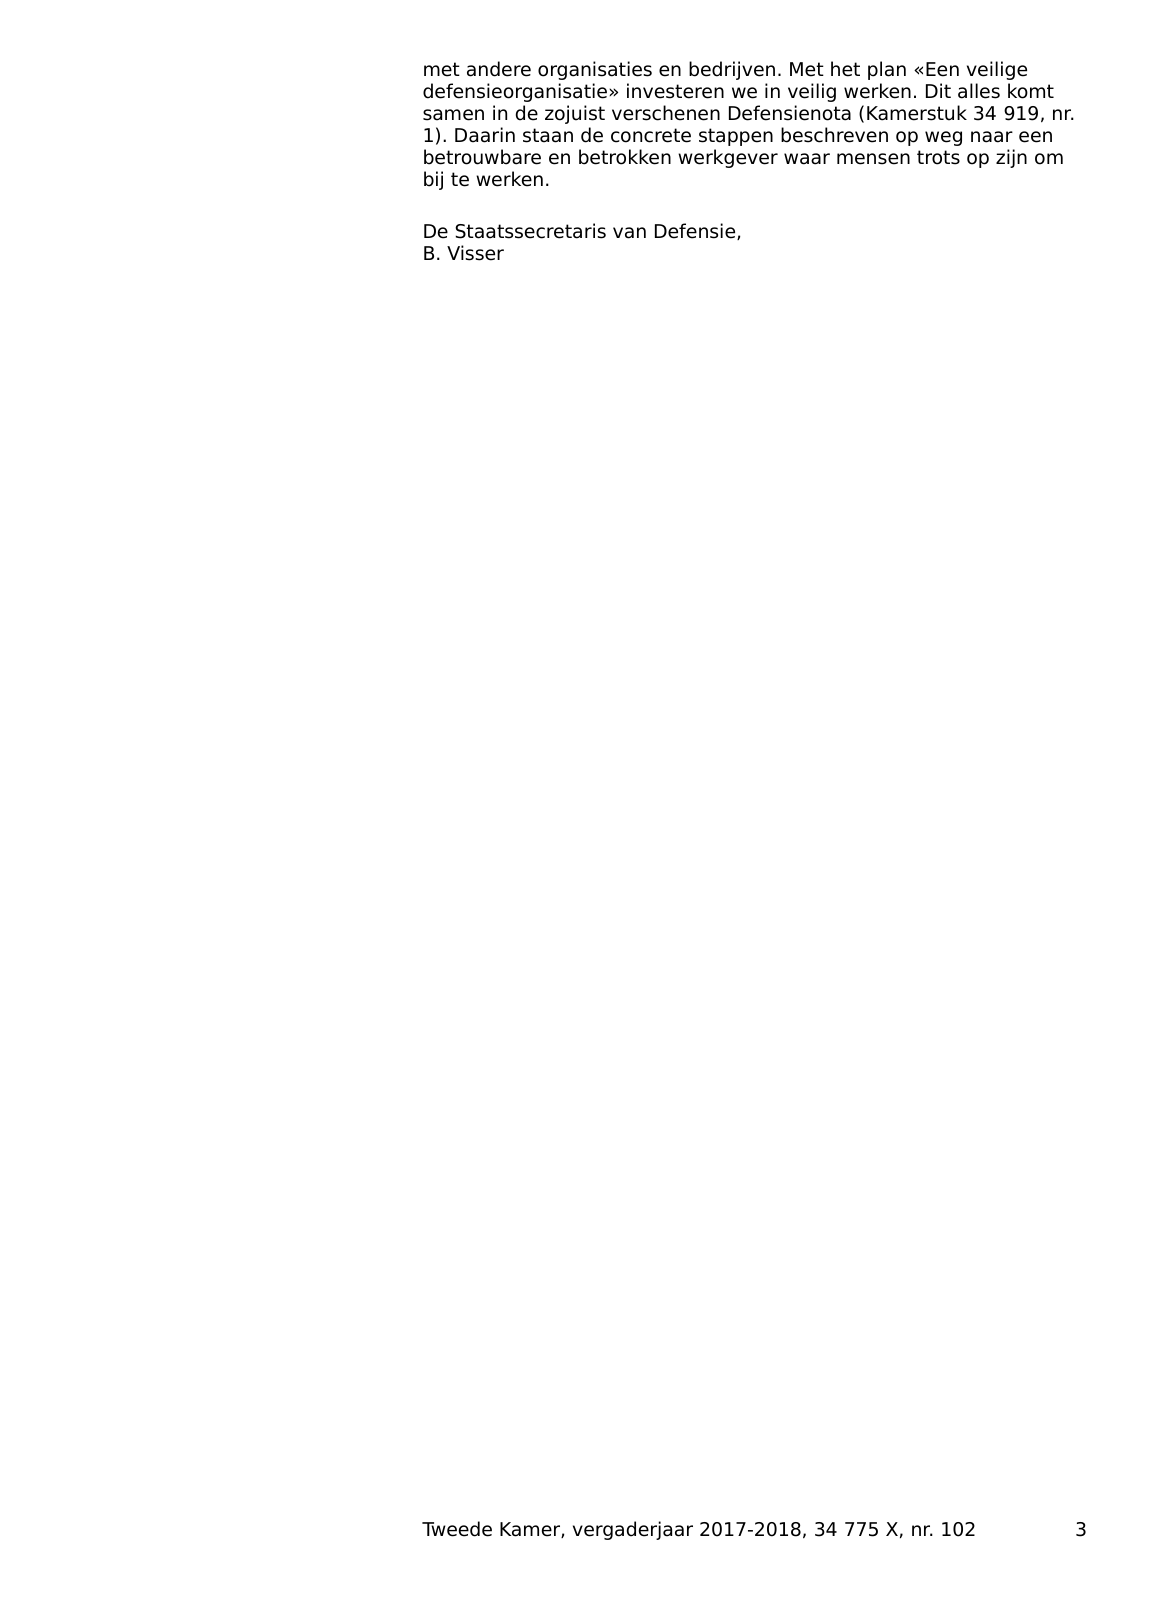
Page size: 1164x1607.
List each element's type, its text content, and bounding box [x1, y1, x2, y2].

text De Staatssecretaris van Defensie, B. Visser [422, 221, 1087, 265]
text met andere organisaties en bedrijven. Met het plan «Een veilige defensieorganisatie» investeren we in veilig werken. Dit alles komt samen in de zojuist verschenen Defensienota (Kamerstuk 34 919, nr. 1). Daarin staan de concrete stappen beschreven op weg naar een betrouwbare en betrokken werkgever waar mensen trots op zijn om bij te werken. [422, 59, 1087, 191]
